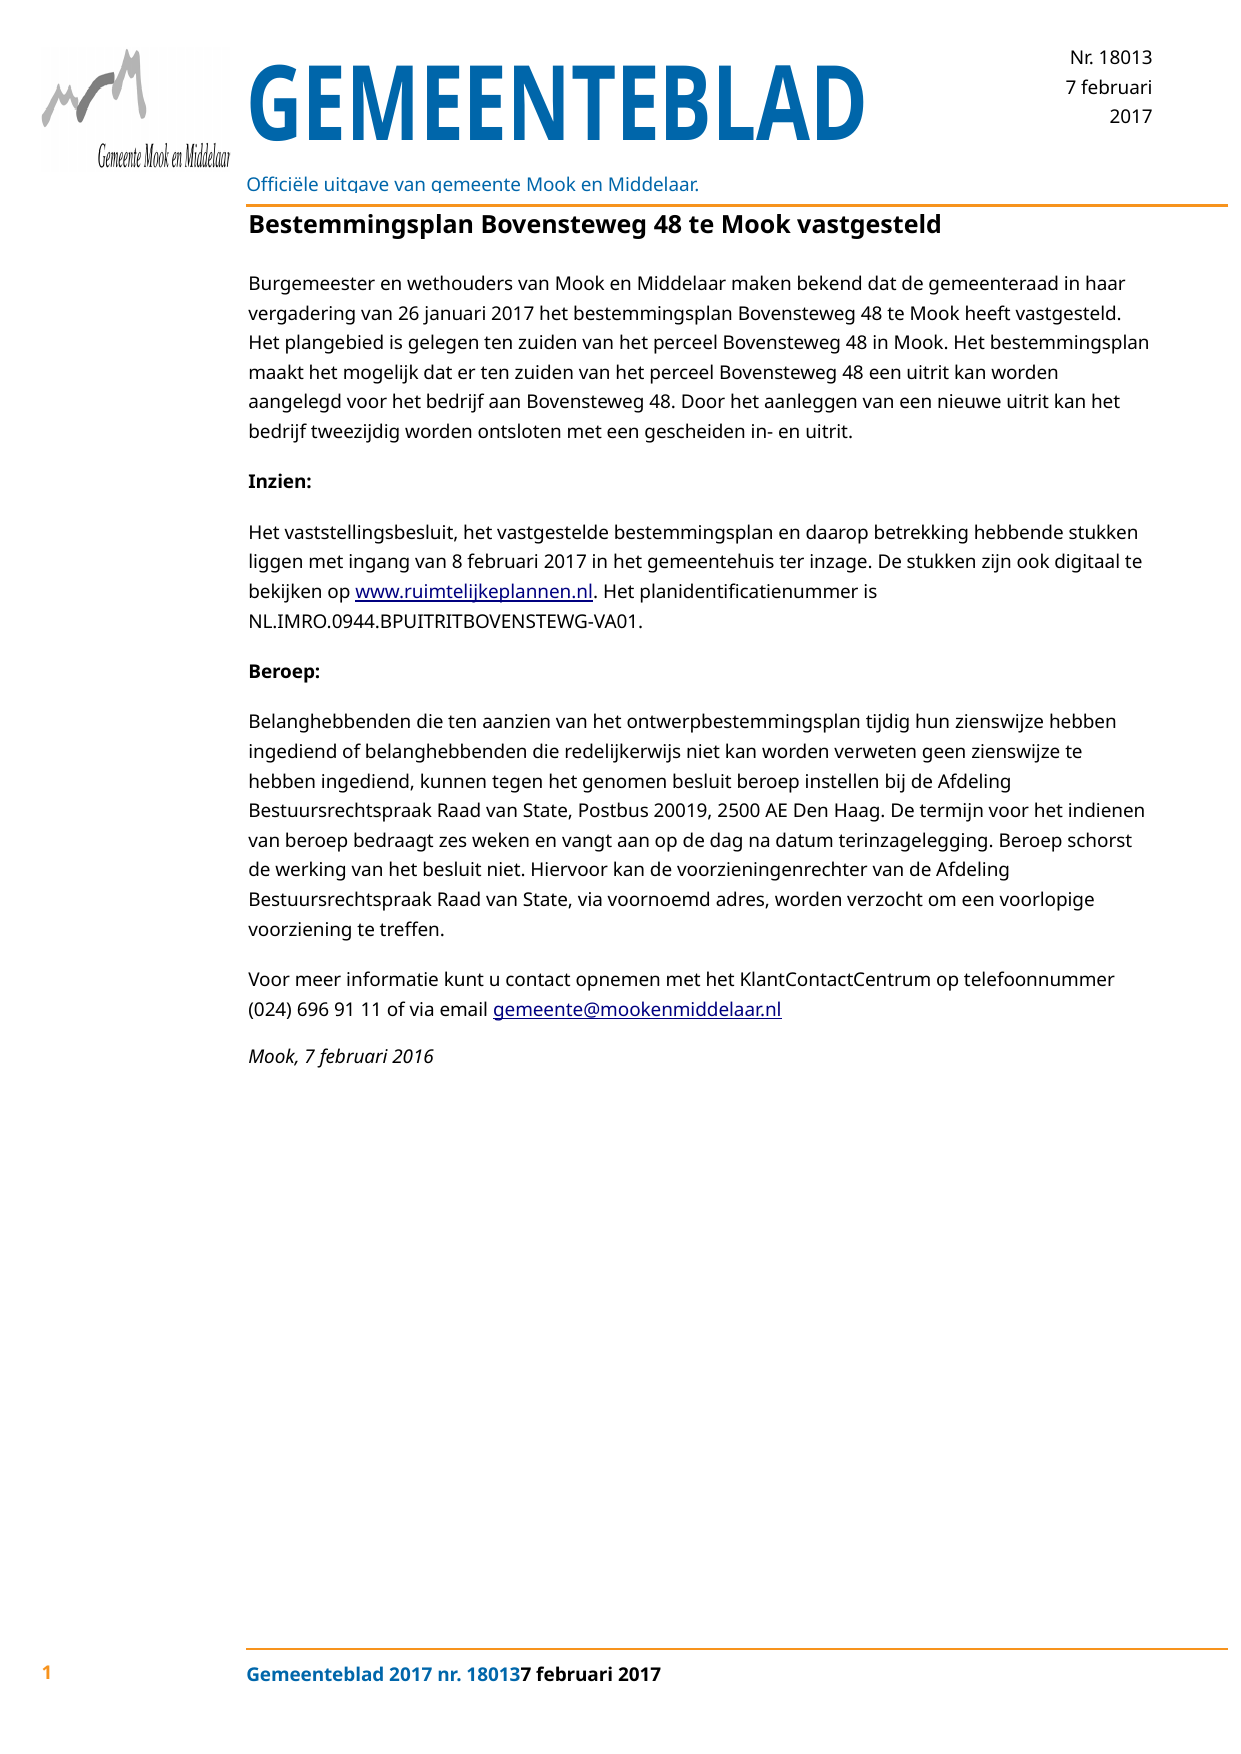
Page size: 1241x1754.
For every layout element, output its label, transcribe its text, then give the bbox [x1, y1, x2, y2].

text Bestemmingsplan Bovensteweg 48 te Mook vastgesteld [248, 207, 1152, 241]
text Het vaststellingsbesluit, het vastgestelde bestemmingsplan en daarop betrekking hebbende stukken liggen met ingang van 8 februari 2017 in het gemeentehuis ter inzage. De stukken zijn ook digitaal te bekijken op www.ruimtelijkeplannen.nl. Het planidentificatienummer is NL.IMRO.0944.BPUITRITBOVENSTEWG-VA01. [248, 519, 1152, 633]
text Beroep: [248, 658, 1152, 684]
text Voor meer informatie kunt u contact opnemen met het KlantContactCentrum op telefoonnummer (024) 696 91 11 of via email gemeente@mookenmiddelaar.nl [248, 966, 1152, 1021]
text Inzien: [248, 469, 1152, 494]
text Burgemeester en wethouders van Mook en Middelaar maken bekend dat de gemeenteraad in haar vergadering van 26 januari 2017 het bestemmingsplan Bovensteweg 48 te Mook heeft vastgesteld. Het plangebied is gelegen ten zuiden van het perceel Bovensteweg 48 in Mook. Het bestemmingsplan maakt het mogelijk dat er ten zuiden van het perceel Bovensteweg 48 een uitrit kan worden aangelegd voor het bedrijf aan Bovensteweg 48. Door het aanleggen van een nieuwe uitrit kan het bedrijf tweezijdig worden ontsloten met een gescheiden in- en uitrit. [248, 270, 1152, 444]
text Belanghebbenden die ten aanzien van het ontwerpbestemmingsplan tijdig hun zienswijze hebben ingediend of belanghebbenden die redelijkerwijs niet kan worden verweten geen zienswijze te hebben ingediend, kunnen tegen het genomen besluit beroep instellen bij de Afdeling Bestuursrechtspraak Raad van State, Postbus 20019, 2500 AE Den Haag. De termijn voor het indienen van beroep bedraagt zes weken en vangt aan op de dag na datum terinzagelegging. Beroep schorst de werking van het besluit niet. Hiervoor kan de voorzieningenrechter van de Afdeling Bestuursrechtspraak Raad van State, via voornoemd adres, worden verzocht om een voorlopige voorziening te treffen. [248, 709, 1152, 941]
picture [41, 47, 231, 172]
text Mook, 7 februari 2016 [248, 1043, 1152, 1069]
